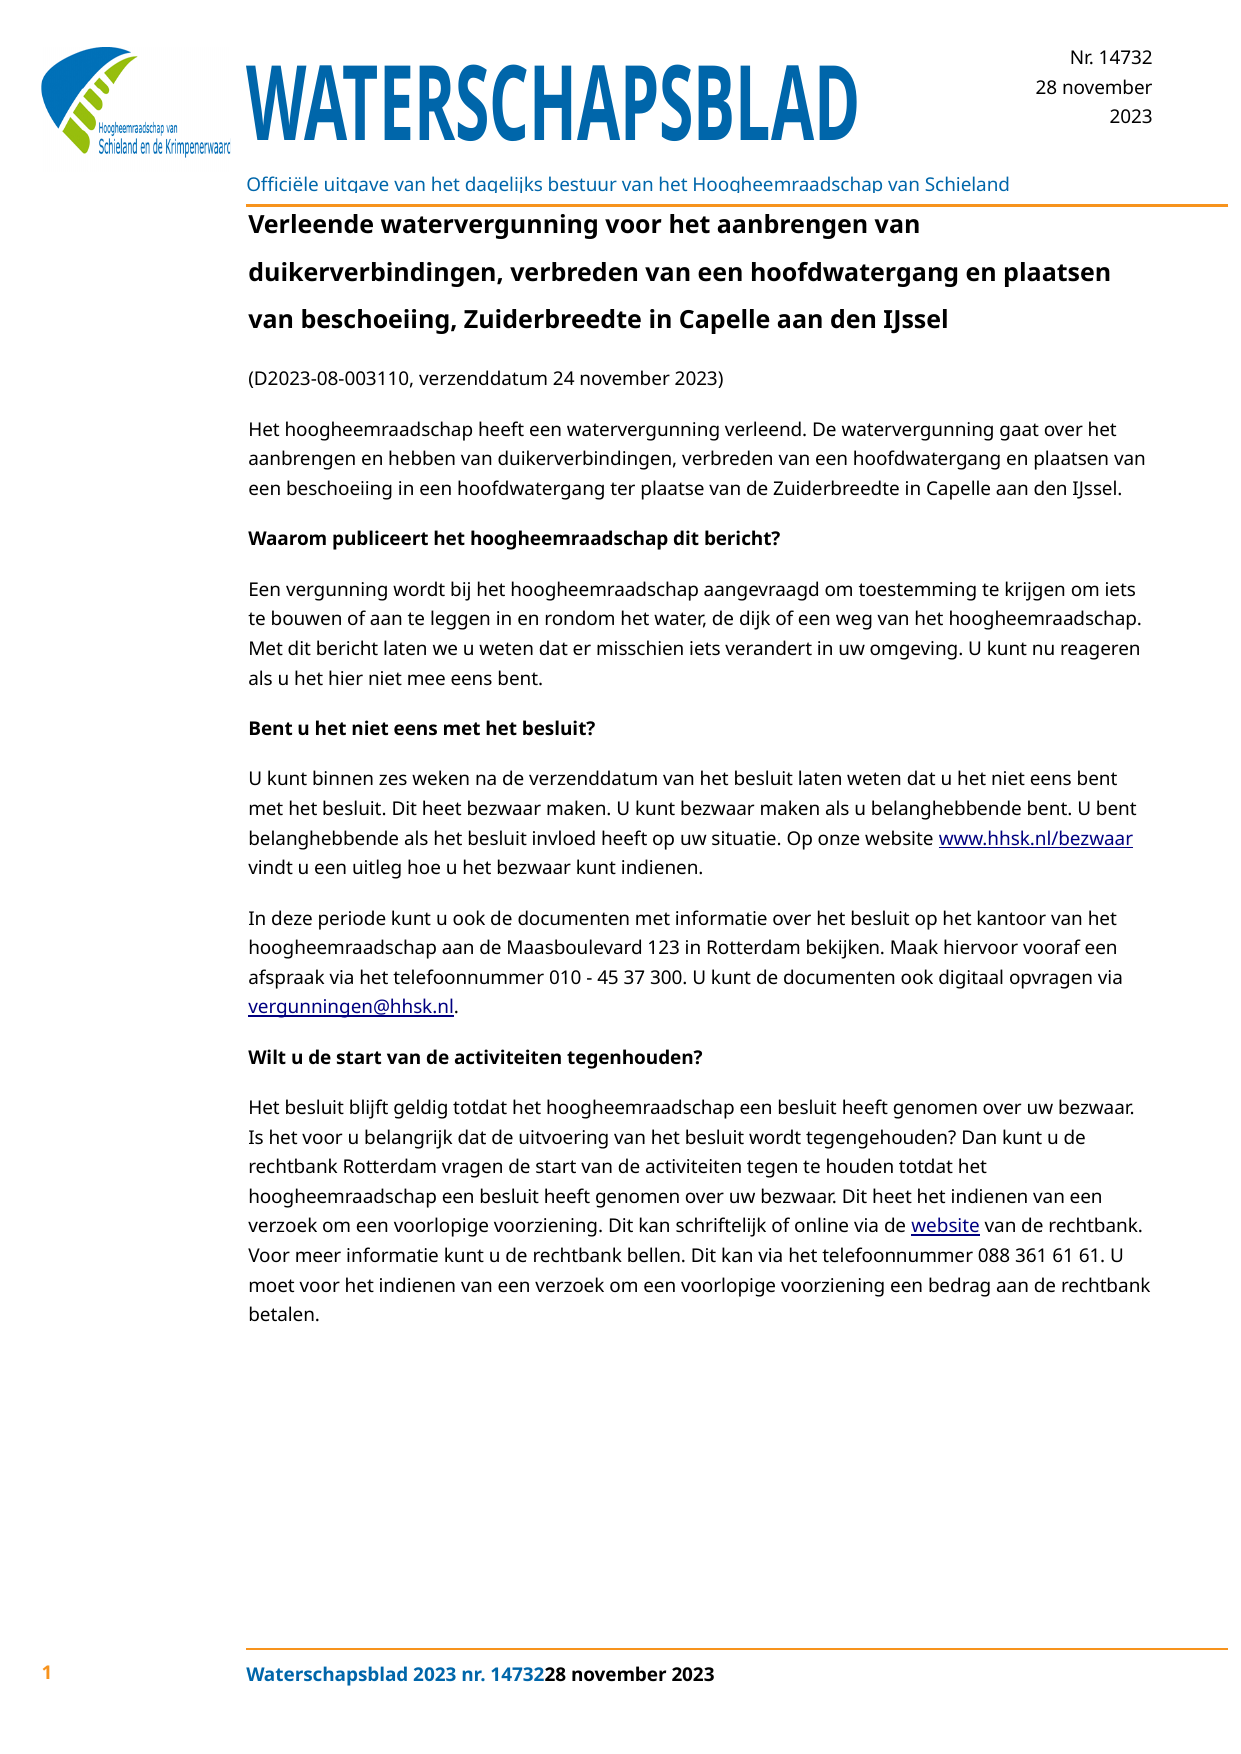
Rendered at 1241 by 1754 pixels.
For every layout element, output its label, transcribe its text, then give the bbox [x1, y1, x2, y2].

text Bent u het niet eens met het besluit? [248, 715, 1152, 741]
text In deze periode kunt u ook de documenten met informatie over het besluit op het kantoor van het hoogheemraadschap aan de Maasboulevard 123 in Rotterdam bekijken. Maak hiervoor vooraf een afspraak via het telefoonnummer 010 - 45 37 300. U kunt de documenten ook digitaal opvragen via vergunningen@hhsk.nl. [248, 905, 1152, 1019]
text Een vergunning wordt bij het hoogheemraadschap aangevraagd om toestemming te krijgen om iets te bouwen of aan te leggen in en rondom het water, de dijk of een weg van het hoogheemraadschap. Met dit bericht laten we u weten dat er misschien iets verandert in uw omgeving. U kunt nu reageren als u het hier niet mee eens bent. [248, 576, 1152, 690]
picture [41, 47, 231, 172]
text Het besluit blijft geldig totdat het hoogheemraadschap een besluit heeft genomen over uw bezwaar. Is het voor u belangrijk dat de uitvoering van het besluit wordt tegengehouden? Dan kunt u de rechtbank Rotterdam vragen de start van de activiteiten tegen te houden totdat het hoogheemraadschap een besluit heeft genomen over uw bezwaar. Dit heet het indienen van een verzoek om een voorlopige voorziening. Dit kan schriftelijk of online via de website van de rechtbank. Voor meer informatie kunt u de rechtbank bellen. Dit kan via het telefoonnummer 088 361 61 61. U moet voor het indienen van een verzoek om een voorlopige voorziening een bedrag aan de rechtbank betalen. [248, 1094, 1152, 1327]
text Wilt u de start van de activiteiten tegenhouden? [248, 1044, 1152, 1069]
text Verleende watervergunning voor het aanbrengen van duikerverbindingen, verbreden van een hoofdwatergang en plaatsen van beschoeiing, Zuiderbreedte in Capelle aan den IJssel [248, 207, 1152, 336]
text U kunt binnen zes weken na de verzenddatum van het besluit laten weten dat u het niet eens bent met het besluit. Dit heet bezwaar maken. U kunt bezwaar maken als u belanghebbende bent. U bent belanghebbende als het besluit invloed heeft op uw situatie. Op onze website www.hhsk.nl/bezwaar vindt u een uitleg hoe u het bezwaar kunt indienen. [248, 766, 1152, 880]
text Het hoogheemraadschap heeft een watervergunning verleend. De watervergunning gaat over het aanbrengen en hebben van duikerverbindingen, verbreden van een hoofdwatergang en plaatsen van een beschoeiing in een hoofdwatergang ter plaatse van de Zuiderbreedte in Capelle aan den IJssel. [248, 416, 1152, 501]
text Waarom publiceert het hoogheemraadschap dit bericht? [248, 526, 1152, 551]
text (D2023-08-003110, verzenddatum 24 november 2023) [248, 366, 1152, 391]
